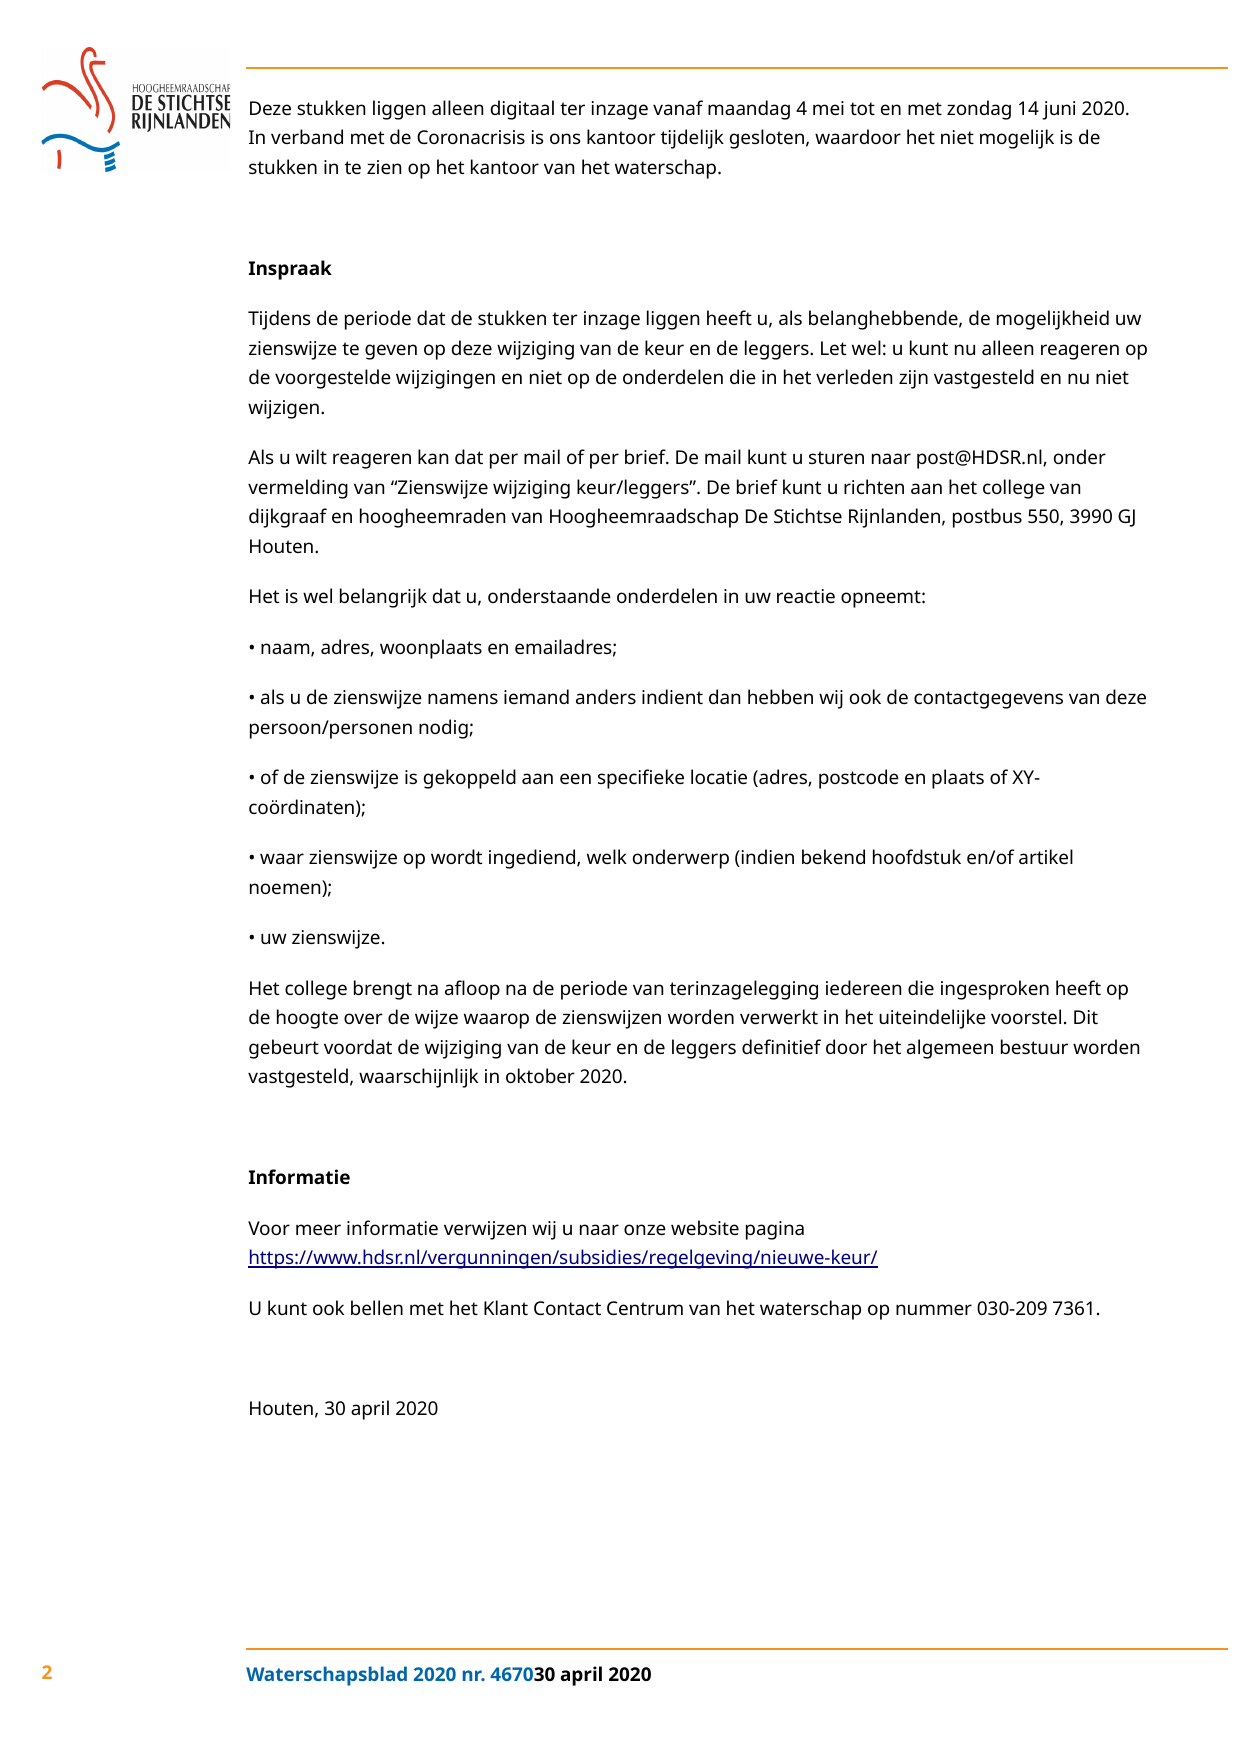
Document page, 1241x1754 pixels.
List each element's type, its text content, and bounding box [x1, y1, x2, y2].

text • als u de zienswijze namens iemand anders indient dan hebben wij ook de contactgegevens van deze persoon/personen nodig; [248, 684, 1152, 740]
text Inspraak [248, 255, 1152, 281]
text • of de zienswijze is gekoppeld aan een specifieke locatie (adres, postcode en plaats of XY-coördinaten); [248, 764, 1152, 820]
text Voor meer informatie verwijzen wij u naar onze website pagina https://www.hdsr.nl/vergunningen/subsidies/regelgeving/nieuwe-keur/ [248, 1215, 1152, 1270]
text • uw zienswijze. [248, 924, 1152, 950]
text Informatie [248, 1164, 1152, 1190]
text Het is wel belangrijk dat u, onderstaande onderdelen in uw reactie opneemt: [248, 583, 1152, 609]
text Als u wilt reageren kan dat per mail of per brief. De mail kunt u sturen naar post@HDSR.nl, onder vermelding van “Zienswijze wijziging keur/leggers”. De brief kunt u richten aan het college van dijkgraaf en hoogheemraden van Hoogheemraadschap De Stichtse Rijnlanden, postbus 550, 3990 GJ Houten. [248, 444, 1152, 559]
text • naam, adres, woonplaats en emailadres; [248, 634, 1152, 660]
text U kunt ook bellen met het Klant Contact Centrum van het waterschap op nummer 030-209 7361. [248, 1295, 1152, 1321]
picture [41, 47, 231, 172]
text • waar zienswijze op wordt ingediend, welk onderwerp (indien bekend hoofdstuk en/of artikel noemen); [248, 844, 1152, 900]
text Het college brengt na afloop na de periode van terinzagelegging iedereen die ingesproken heeft op de hoogte over de wijze waarop de zienswijzen worden verwerkt in het uiteindelijke voorstel. Dit gebeurt voordat de wijziging van de keur en de leggers definitief door het algemeen bestuur worden vastgesteld, waarschijnlijk in oktober 2020. [248, 975, 1152, 1089]
text Deze stukken liggen alleen digitaal ter inzage vanaf maandag 4 mei tot en met zondag 14 juni 2020. In verband met de Coronacrisis is ons kantoor tijdelijk gesloten, waardoor het niet mogelijk is de stukken in te zien op het kantoor van het waterschap. [248, 95, 1152, 180]
text Houten, 30 april 2020 [248, 1396, 1152, 1421]
text Tijdens de periode dat de stukken ter inzage liggen heeft u, als belanghebbende, de mogelijkheid uw zienswijze te geven op deze wijziging van de keur en de leggers. Let wel: u kunt nu alleen reageren op de voorgestelde wijzigingen en niet op de onderdelen die in het verleden zijn vastgesteld en nu niet wijzigen. [248, 305, 1152, 420]
